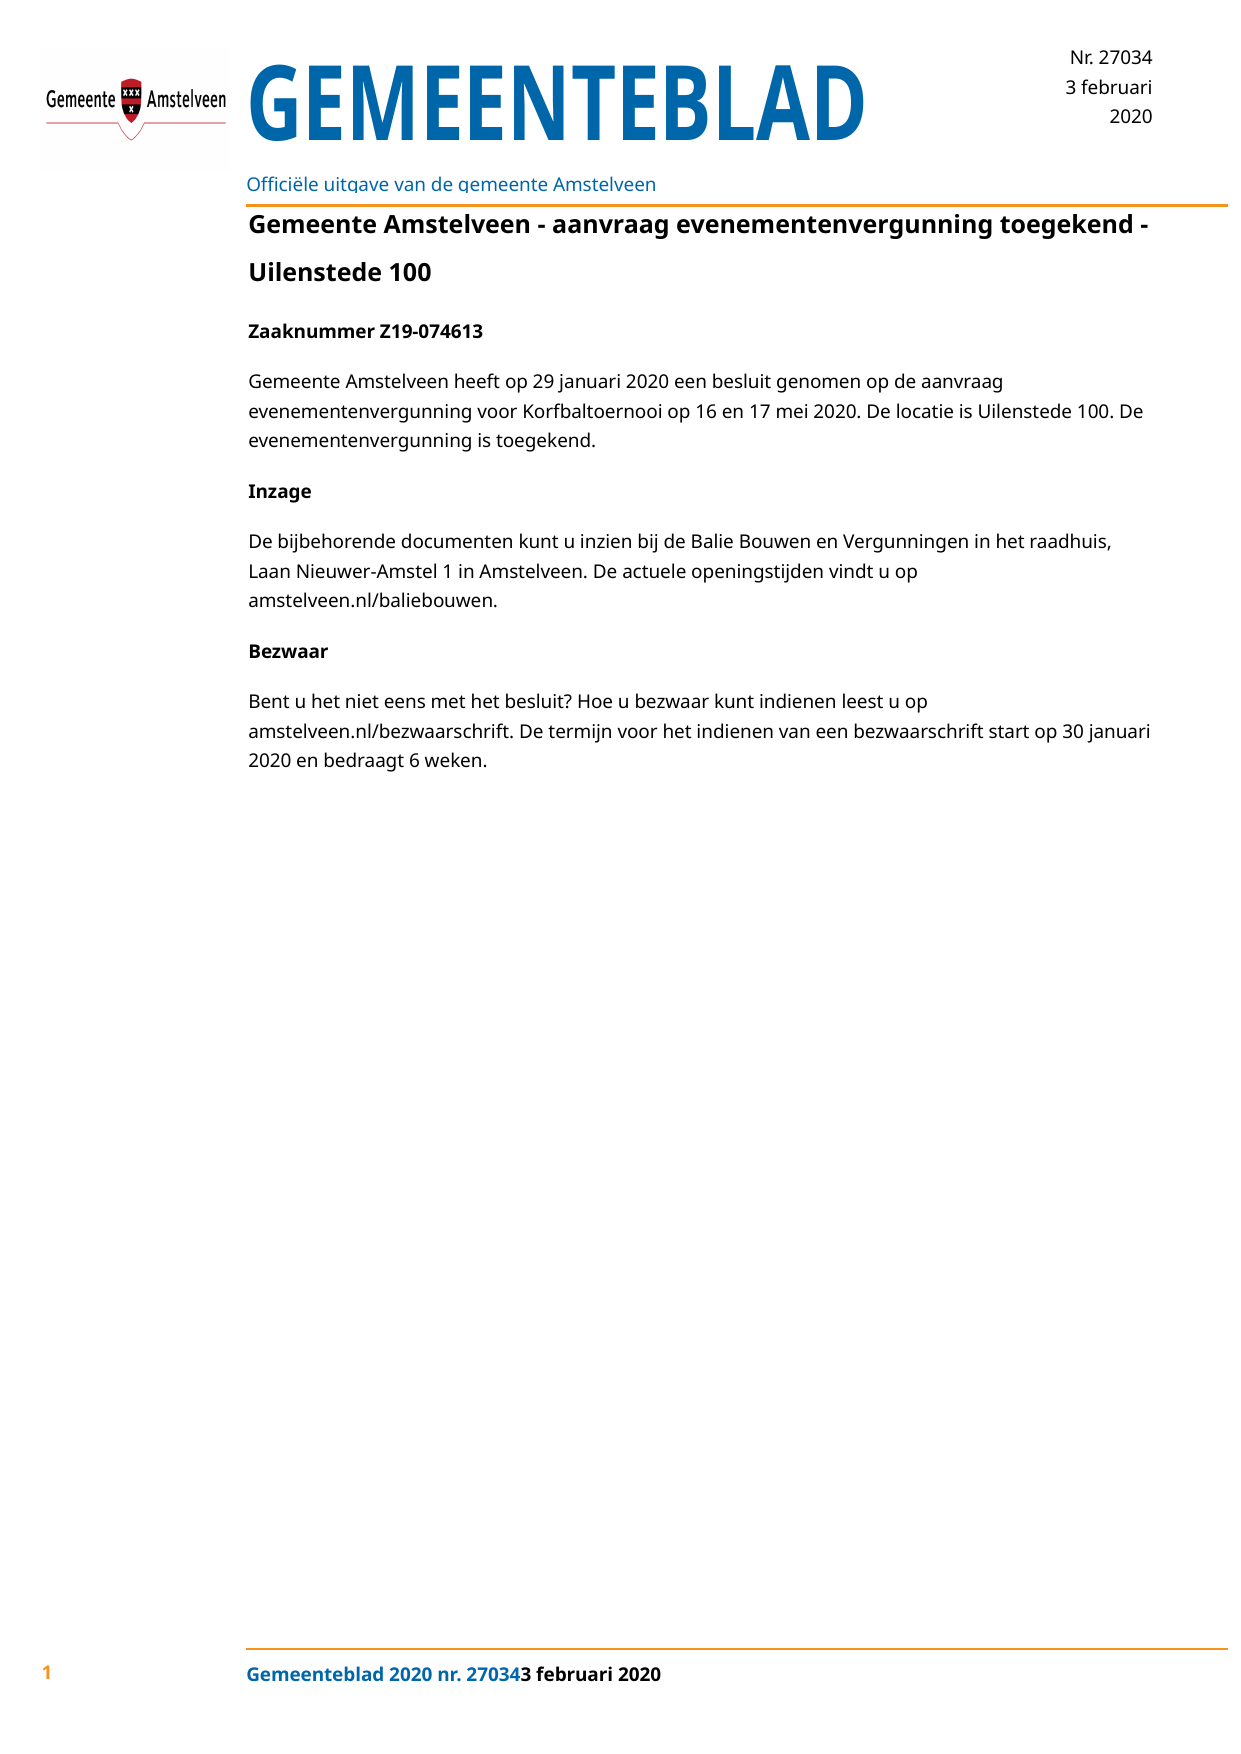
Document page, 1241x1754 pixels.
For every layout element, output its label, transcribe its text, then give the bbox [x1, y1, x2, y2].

text Zaaknummer Z19-074613 [248, 318, 1152, 344]
text Bezwaar [248, 638, 1152, 664]
text Gemeente Amstelveen - aanvraag evenementenvergunning toegekend - Uilenstede 100 [248, 207, 1152, 288]
text De bijbehorende documenten kunt u inzien bij de Balie Bouwen en Vergunningen in het raadhuis, Laan Nieuwer-Amstel 1 in Amstelveen. De actuele openingstijden vindt u op amstelveen.nl/baliebouwen. [248, 528, 1152, 613]
picture [41, 47, 231, 172]
text Bent u het niet eens met het besluit? Hoe u bezwaar kunt indienen leest u op amstelveen.nl/bezwaarschrift. De termijn voor het indienen van een bezwaarschrift start op 30 januari 2020 en bedraagt 6 weken. [248, 688, 1152, 773]
text Gemeente Amstelveen heeft op 29 januari 2020 een besluit genomen op de aanvraag evenementenvergunning voor Korfbaltoernooi op 16 en 17 mei 2020. De locatie is Uilenstede 100. De evenementenvergunning is toegekend. [248, 368, 1152, 453]
text Inzage [248, 478, 1152, 504]
